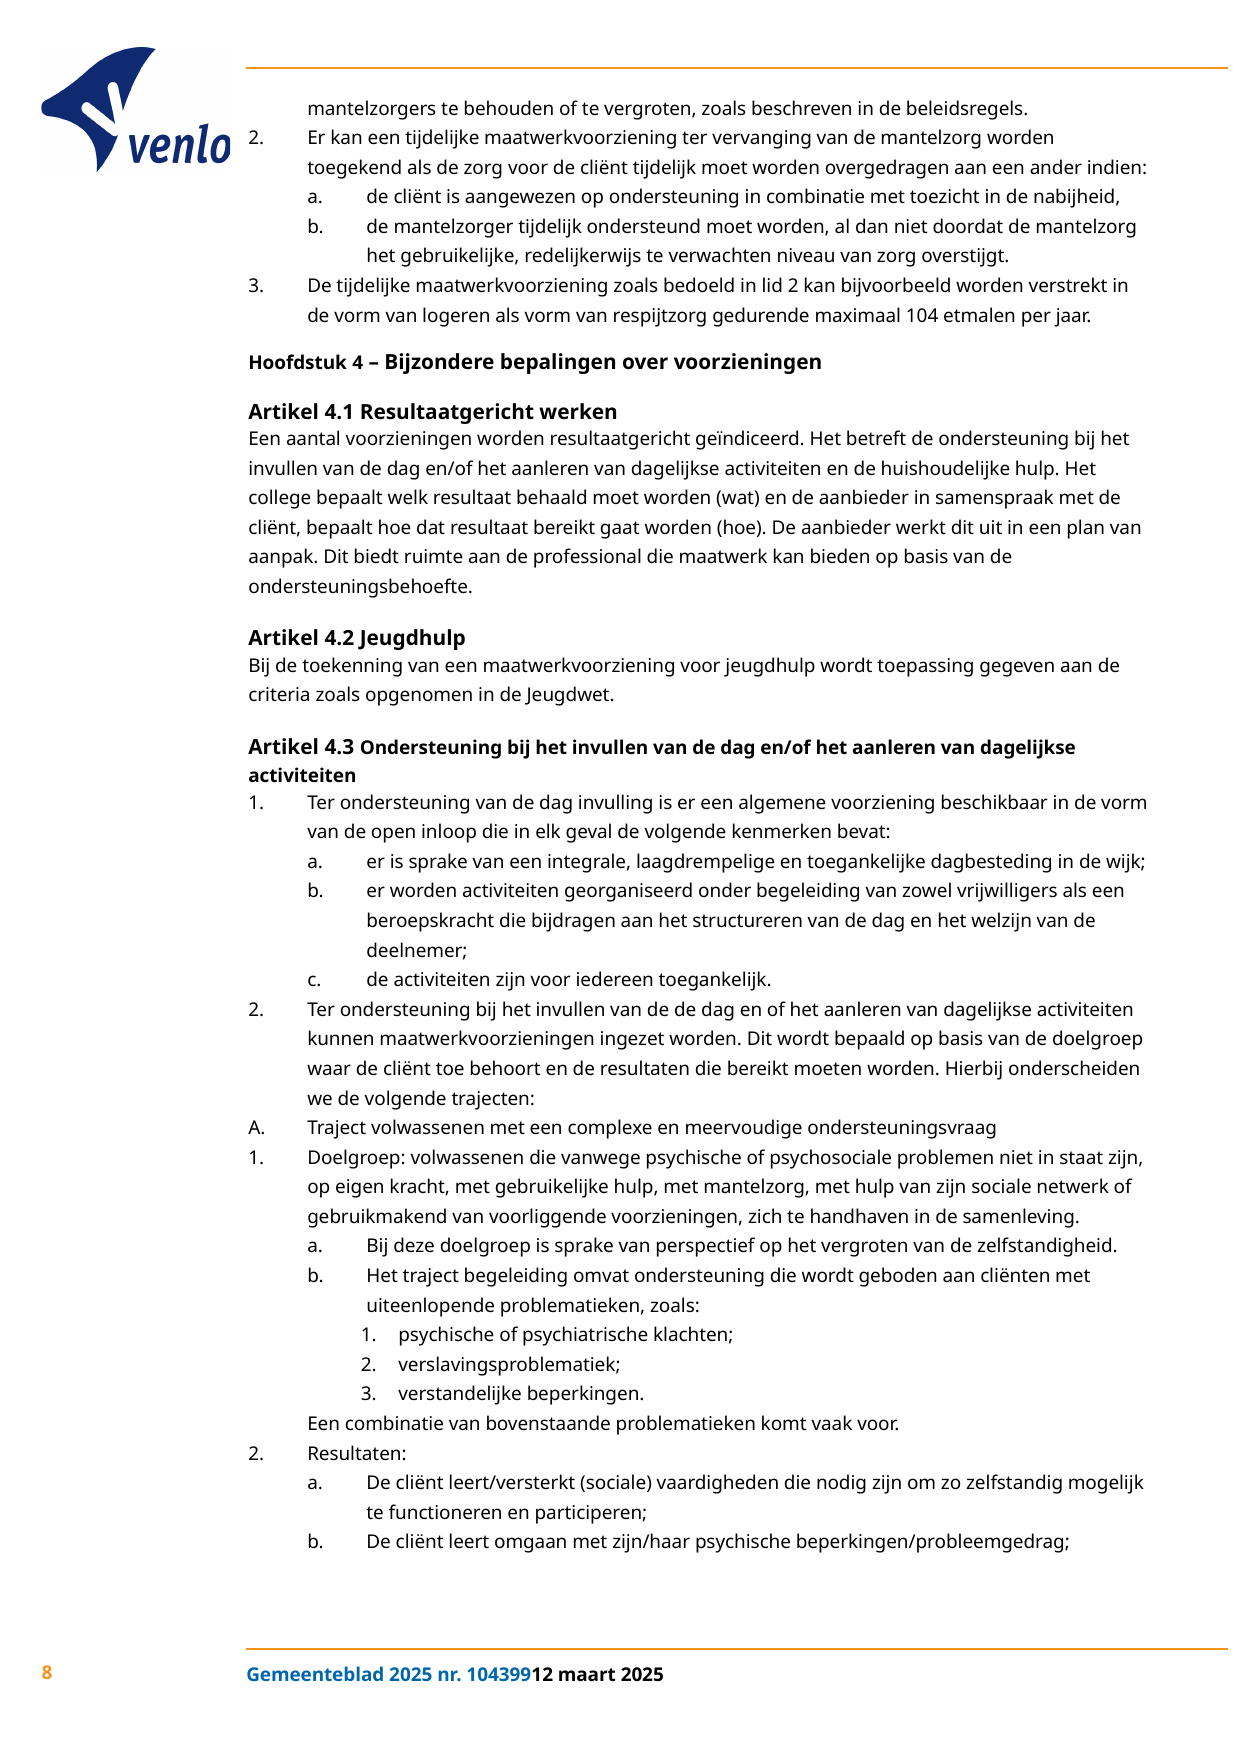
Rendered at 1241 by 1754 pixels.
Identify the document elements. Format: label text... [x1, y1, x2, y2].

list De cliënt leert omgaan met zijn/haar psychische beperkingen/probleemgedrag; [307, 1528, 1152, 1554]
list De tijdelijke maatwerkvoorziening zoals bedoeld in lid 2 kan bijvoorbeeld worden verstrekt in de vorm van logeren als vorm van respijtzorg gedurende maximaal 104 etmalen per jaar. [248, 272, 1152, 328]
text Artikel 4.1 Resultaatgericht werken [248, 397, 1152, 425]
text Bij de toekenning van een maatwerkvoorziening voor jeugdhulp wordt toepassing gegeven aan de criteria zoals opgenomen in de Jeugdwet. [248, 652, 1152, 707]
list Doelgroep: volwassenen die vanwege psychische of psychosociale problemen niet in staat zijn, op eigen kracht, met gebruikelijke hulp, met mantelzorg, met hulp van zijn sociale netwerk of gebruikmakend van voorliggende voorzieningen, zich te handhaven in de samenleving. [248, 1144, 1152, 1229]
list de activiteiten zijn voor iedereen toegankelijk. [307, 966, 1152, 992]
list Traject volwassenen met een complexe en meervoudige ondersteuningsvraag [248, 1114, 1152, 1140]
list De cliënt leert/versterkt (sociale) vaardigheden die nodig zijn om zo zelfstandig mogelijk te functioneren en participeren; [307, 1469, 1152, 1524]
list psychische of psychiatrische klachten; [361, 1321, 1152, 1347]
text Hoofdstuk 4 – Bijzondere bepalingen over voorzieningen [248, 347, 1152, 376]
list verstandelijke beperkingen. [361, 1381, 1152, 1406]
list Een combinatie van bovenstaande problematieken komt vaak voor. [248, 1410, 1152, 1436]
list verslavingsproblematiek; [361, 1351, 1152, 1377]
text Artikel 4.2 Jeugdhulp [248, 623, 1152, 652]
list Het traject begeleiding omvat ondersteuning die wordt geboden aan cliënten met uiteenlopende problematieken, zoals: [307, 1262, 1152, 1317]
list Resultaten: [248, 1440, 1152, 1465]
list de cliënt is aangewezen op ondersteuning in combinatie met toezicht in de nabijheid, [307, 183, 1152, 209]
list er is sprake van een integrale, laagdrempelige en toegankelijke dagbesteding in de wijk; [307, 848, 1152, 874]
list Ter ondersteuning van de dag invulling is er een algemene voorziening beschikbaar in de vorm van de open inloop die in elk geval de volgende kenmerken bevat: [248, 789, 1152, 844]
text Artikel 4.3 Ondersteuning bij het invullen van de dag en/of het aanleren van dagelijkse activiteiten [248, 732, 1152, 789]
list de mantelzorger tijdelijk ondersteund moet worden, al dan niet doordat de mantelzorg het gebruikelijke, redelijkerwijs te verwachten niveau van zorg overstijgt. [307, 213, 1152, 268]
list Er kan een tijdelijke maatwerkvoorziening ter vervanging van de mantelzorg worden toegekend als de zorg voor de cliënt tijdelijk moet worden overgedragen aan een ander indien: [248, 124, 1152, 180]
text Een aantal voorzieningen worden resultaatgericht geïndiceerd. Het betreft de ondersteuning bij het invullen van de dag en/of het aanleren van dagelijkse activiteiten en de huishoudelijke hulp. Het college bepaalt welk resultaat behaald moet worden (wat) en de aanbieder in samenspraak met de cliënt, bepaalt hoe dat resultaat bereikt gaat worden (hoe). De aanbieder werkt dit uit in een plan van aanpak. Dit biedt ruimte aan de professional die maatwerk kan bieden op basis van de ondersteuningsbehoefte. [248, 425, 1152, 599]
list er worden activiteiten georganiseerd onder begeleiding van zowel vrijwilligers als een beroepskracht die bijdragen aan het structureren van de dag en het welzijn van de deelnemer; [307, 878, 1152, 962]
list mantelzorgers te behouden of te vergroten, zoals beschreven in de beleidsregels. [248, 95, 1152, 121]
list Bij deze doelgroep is sprake van perspectief op het vergroten van de zelfstandigheid. [307, 1233, 1152, 1258]
list Ter ondersteuning bij het invullen van de de dag en of het aanleren van dagelijkse activiteiten kunnen maatwerkvoorzieningen ingezet worden. Dit wordt bepaald op basis van de doelgroep waar de cliënt toe behoort en de resultaten die bereikt moeten worden. Hierbij onderscheiden we de volgende trajecten: [248, 996, 1152, 1110]
picture [41, 47, 231, 172]
